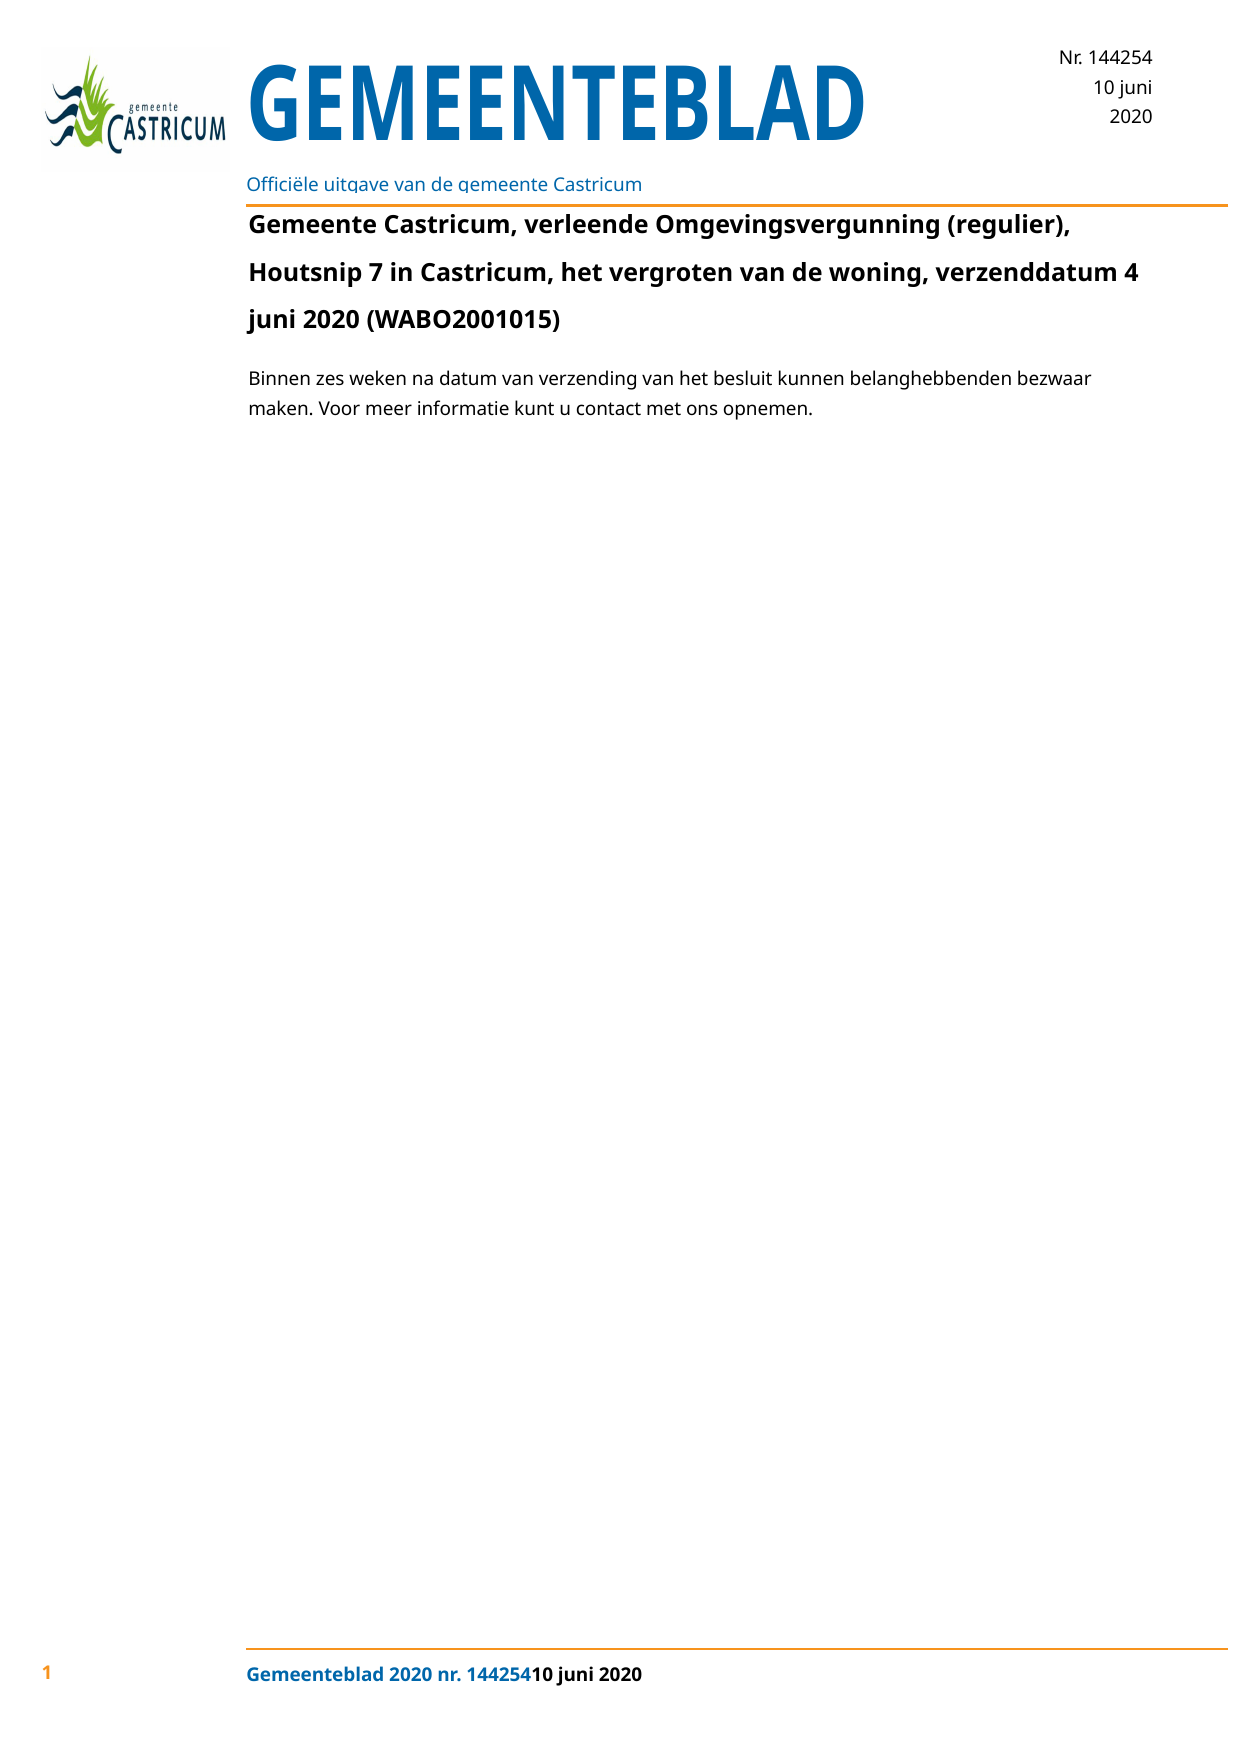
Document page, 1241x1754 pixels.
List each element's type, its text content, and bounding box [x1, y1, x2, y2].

text Binnen zes weken na datum van verzending van het besluit kunnen belanghebbenden bezwaar maken. Voor meer informatie kunt u contact met ons opnemen. [248, 366, 1152, 421]
picture [41, 47, 231, 172]
text Gemeente Castricum, verleende Omgevingsvergunning (regulier), Houtsnip 7 in Castricum, het vergroten van de woning, verzenddatum 4 juni 2020 (WABO2001015) [248, 207, 1152, 336]
